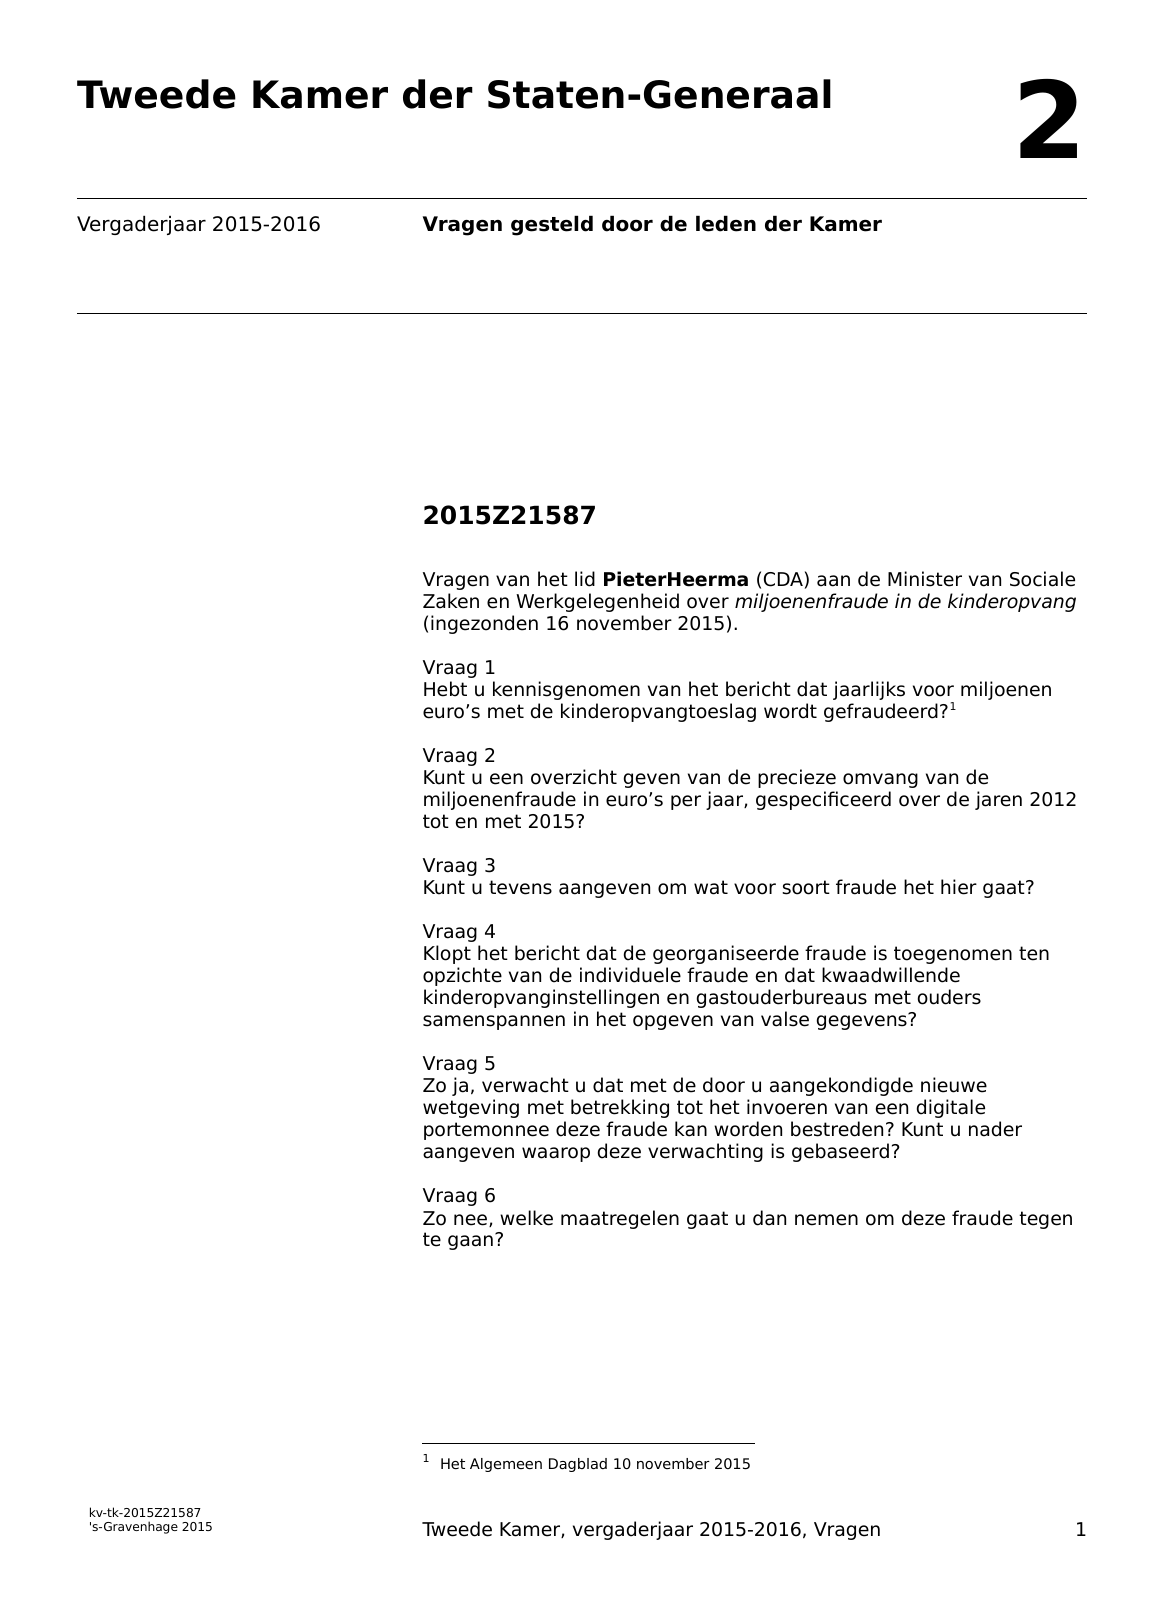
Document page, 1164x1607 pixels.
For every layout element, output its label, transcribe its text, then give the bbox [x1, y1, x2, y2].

text 2015Z21587 [422, 501, 1087, 531]
text Het Algemeen Dagblad 10 november 2015 [422, 1452, 1087, 1474]
table_cell Vragen gesteld door de leden der Kamer [422, 199, 1087, 313]
text kv-tk-2015Z21587 [88, 1506, 323, 1520]
text Hebt u kennisgenomen van het bericht dat jaarlijks voor miljoenen euro’s met de kinderopvangtoeslag wordt gefraudeerd? [422, 679, 1087, 723]
table_cell Vergaderjaar 2015-2016 [77, 199, 422, 313]
text Vraag 4 [422, 921, 1087, 943]
text Vraag 6 [422, 1185, 1087, 1207]
table_header 2 [886, 59, 1087, 198]
text Vragen van het lid PieterHeerma (CDA) aan de Minister van Sociale Zaken en Werkgelegenheid over miljoenenfraude in de kinderopvang (ingezonden 16 november 2015). [422, 569, 1087, 635]
text Kunt u een overzicht geven van de precieze omvang van de miljoenenfraude in euro’s per jaar, gespecificeerd over de jaren 2012 tot en met 2015? [422, 767, 1087, 833]
text Vraag 2 [422, 745, 1087, 767]
text Kunt u tevens aangeven om wat voor soort fraude het hier gaat? [422, 877, 1087, 899]
text 's-Gravenhage 2015 [88, 1520, 323, 1534]
text Zo ja, verwacht u dat met de door u aangekondigde nieuwe wetgeving met betrekking tot het invoeren van een digitale portemonnee deze fraude kan worden bestreden? Kunt u nader aangeven waarop deze verwachting is gebaseerd? [422, 1075, 1087, 1163]
text Vraag 1 [422, 657, 1087, 679]
table_header Tweede Kamer der Staten-Generaal [77, 59, 886, 198]
text Klopt het bericht dat de georganiseerde fraude is toegenomen ten opzichte van de individuele fraude en dat kwaadwillende kinderopvanginstellingen en gastouderbureaus met ouders samenspannen in het opgeven van valse gegevens? [422, 943, 1087, 1031]
text Zo nee, welke maatregelen gaat u dan nemen om deze fraude tegen te gaan? [422, 1207, 1087, 1251]
text Vraag 3 [422, 855, 1087, 877]
text Vraag 5 [422, 1053, 1087, 1075]
